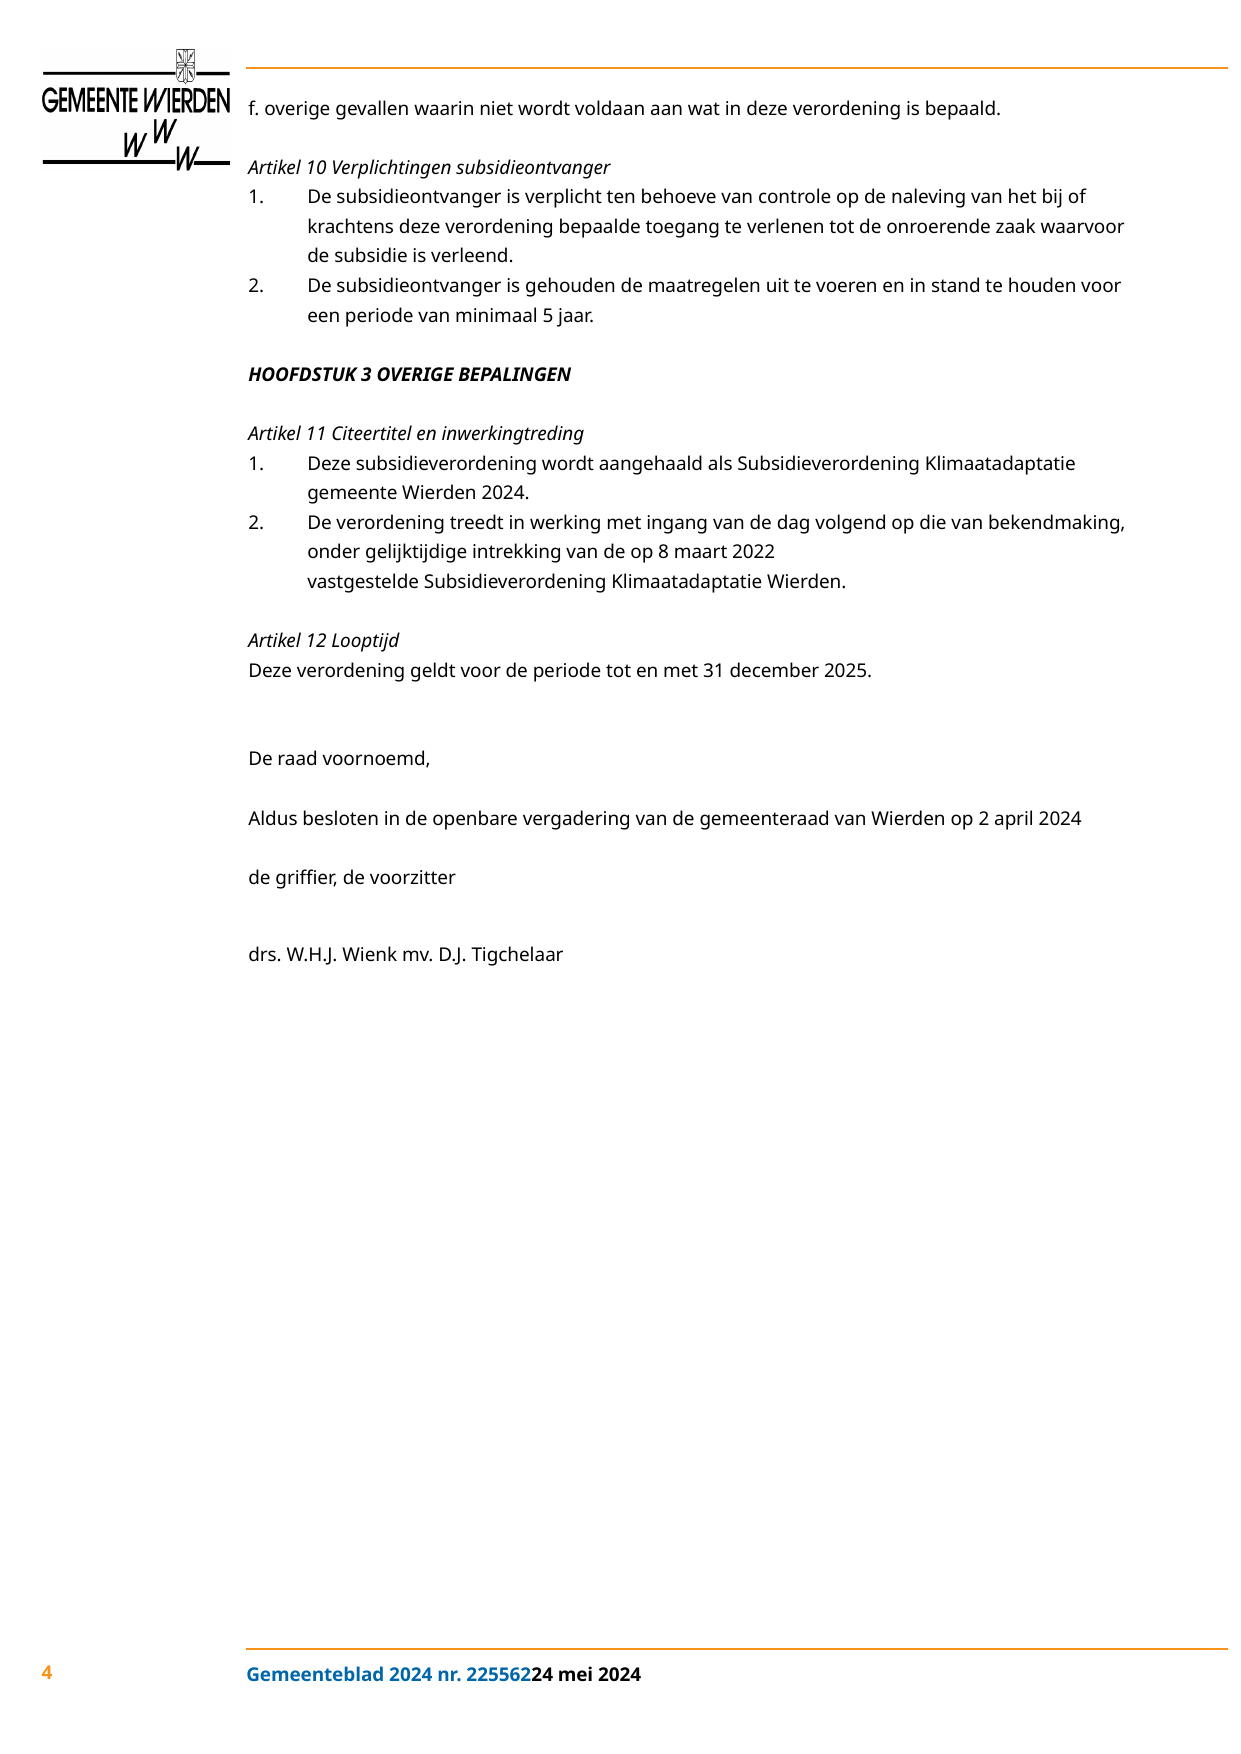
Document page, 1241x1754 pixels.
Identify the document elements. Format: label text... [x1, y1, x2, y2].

list De subsidieontvanger is verplicht ten behoeve van controle op de naleving van het bij of krachtens deze verordening bepaalde toegang te verlenen tot de onroerende zaak waarvoor de subsidie is verleend. [248, 183, 1152, 268]
text drs. W.H.J. Wienk mv. D.J. Tigchelaar [248, 941, 1152, 967]
list vastgestelde Subsidieverordening Klimaatadaptatie Wierden. [248, 568, 1152, 594]
text Deze verordening geldt voor de periode tot en met 31 december 2025. [248, 657, 1152, 683]
text Artikel 12 Looptijd [248, 627, 1152, 653]
list De verordening treedt in werking met ingang van de dag volgend op die van bekendmaking, onder gelijktijdige intrekking van de op 8 maart 2022 [248, 509, 1152, 564]
picture [41, 47, 231, 172]
text De raad voornoemd, [248, 746, 1152, 771]
list De subsidieontvanger is gehouden de maatregelen uit te voeren en in stand te houden voor een periode van minimaal 5 jaar. [248, 272, 1152, 328]
text de griffier, de voorzitter [248, 864, 1152, 890]
text Artikel 10 Verplichtingen subsidieontvanger [248, 154, 1152, 180]
text f. overige gevallen waarin niet wordt voldaan aan wat in deze verordening is bepaald. [248, 95, 1152, 121]
text Artikel 11 Citeertitel en inwerkingtreding [248, 420, 1152, 446]
list Deze subsidieverordening wordt aangehaald als Subsidieverordening Klimaatadaptatie gemeente Wierden 2024. [248, 450, 1152, 505]
text Aldus besloten in de openbare vergadering van de gemeenteraad van Wierden op 2 april 2024 [248, 805, 1152, 831]
text HOOFDSTUK 3 OVERIGE BEPALINGEN [248, 361, 1152, 387]
